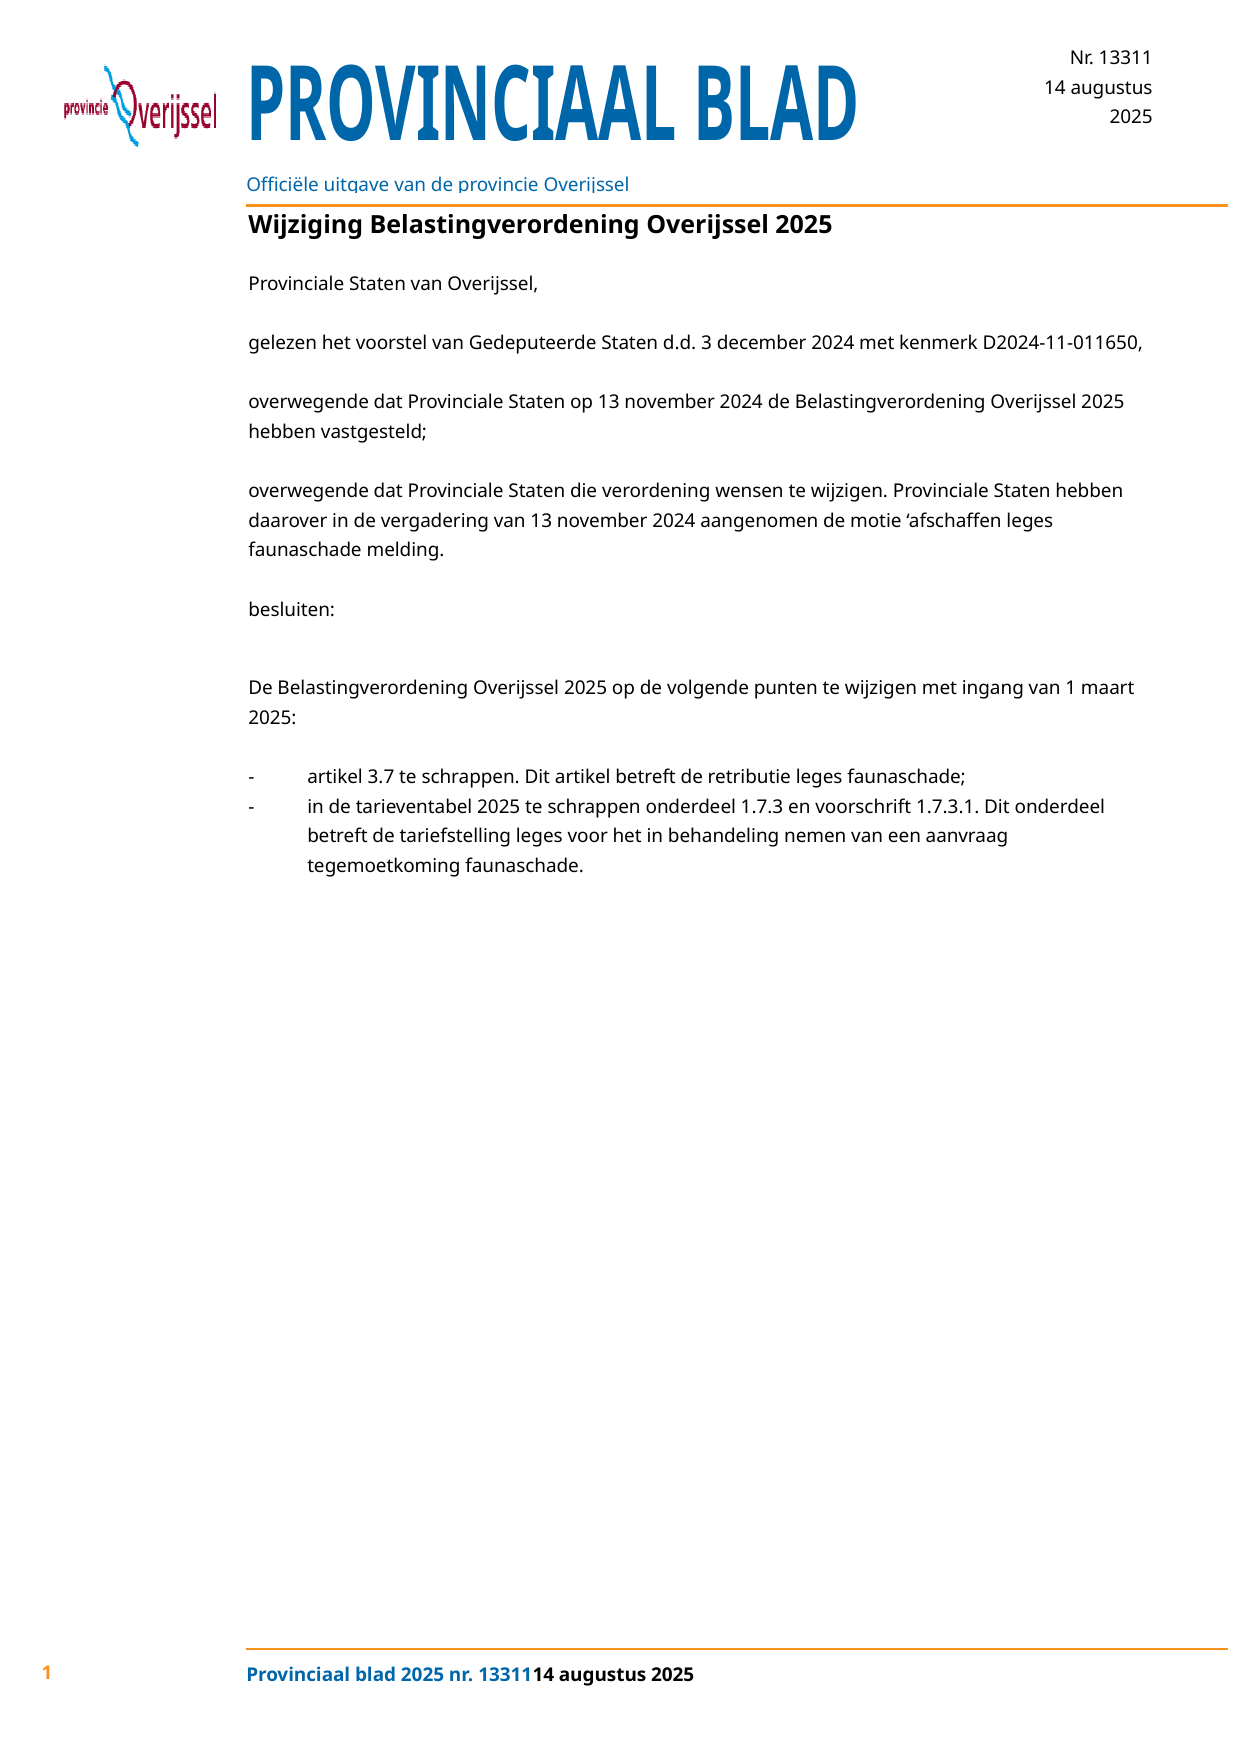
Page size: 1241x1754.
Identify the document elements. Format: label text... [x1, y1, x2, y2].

list in de tarieventabel 2025 te schrappen onderdeel 1.7.3 en voorschrift 1.7.3.1. Dit onderdeel betreft de tariefstelling leges voor het in behandeling nemen van een aanvraag tegemoetkoming faunaschade. [248, 793, 1152, 878]
text Wijziging Belastingverordening Overijssel 2025 [248, 207, 1152, 241]
text overwegende dat Provinciale Staten die verordening wensen te wijzigen. Provinciale Staten hebben daarover in de vergadering van 13 november 2024 aangenomen de motie ‘afschaffen leges faunaschade melding. [248, 477, 1152, 562]
text Provinciale Staten van Overijssel, [248, 270, 1152, 296]
text besluiten: [248, 596, 1152, 621]
text De Belastingverordening Overijssel 2025 op de volgende punten te wijzigen met ingang van 1 maart 2025: [248, 674, 1152, 730]
text overwegende dat Provinciale Staten op 13 november 2024 de Belastingverordening Overijssel 2025 hebben vastgesteld; [248, 389, 1152, 444]
picture [41, 47, 231, 172]
text gelezen het voorstel van Gedeputeerde Staten d.d. 3 december 2024 met kenmerk D2024-11-011650, [248, 329, 1152, 355]
list artikel 3.7 te schrappen. Dit artikel betreft de retributie leges faunaschade; [248, 763, 1152, 789]
